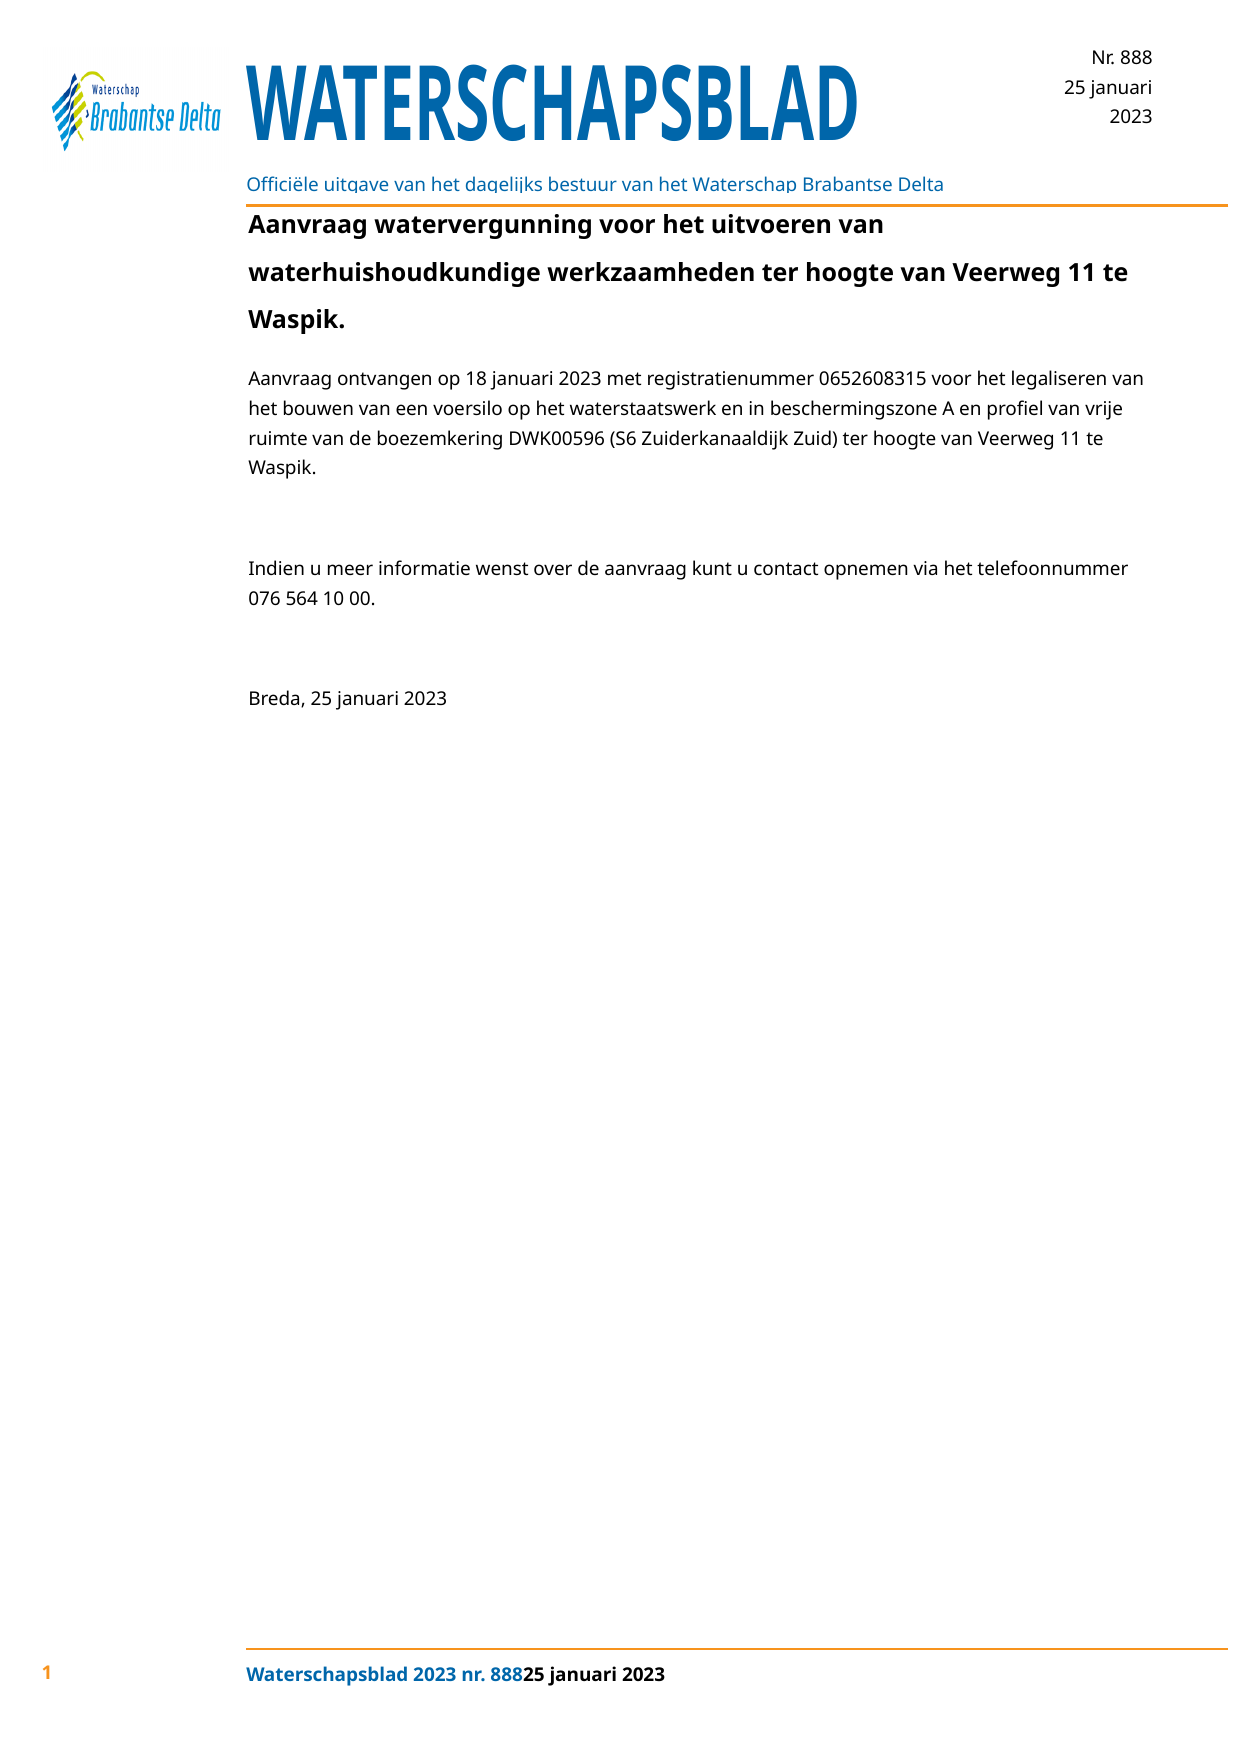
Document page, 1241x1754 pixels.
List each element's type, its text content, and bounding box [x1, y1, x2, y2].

text Indien u meer informatie wenst over de aanvraag kunt u contact opnemen via het telefoonnummer 076 564 10 00. [248, 555, 1152, 610]
text Aanvraag ontvangen op 18 januari 2023 met registratienummer 0652608315 voor het legaliseren van het bouwen van een voersilo op het waterstaatswerk en in beschermingszone A en profiel van vrije ruimte van de boezemkering DWK00596 (S6 Zuiderkanaaldijk Zuid) ter hoogte van Veerweg 11 te Waspik. [248, 366, 1152, 480]
text Breda, 25 januari 2023 [248, 686, 1152, 711]
text Aanvraag watervergunning voor het uitvoeren van waterhuishoudkundige werkzaamheden ter hoogte van Veerweg 11 te Waspik. [248, 207, 1152, 336]
picture [41, 47, 231, 172]
